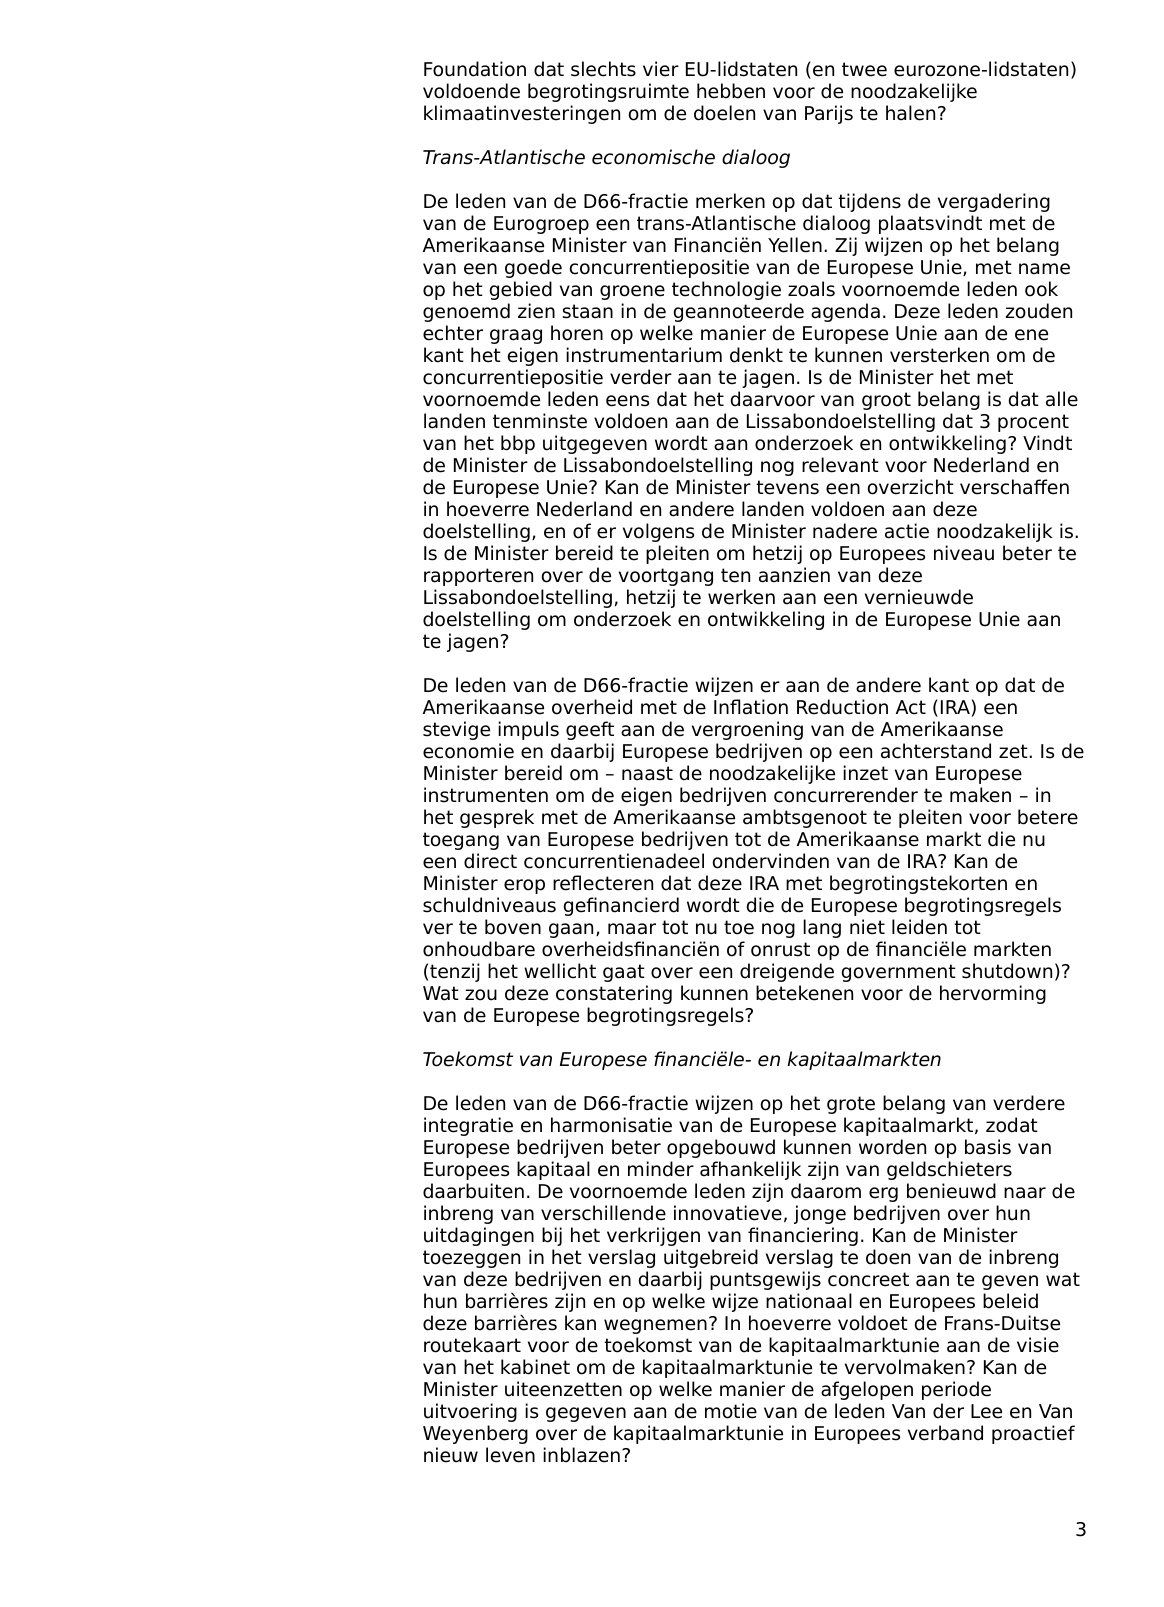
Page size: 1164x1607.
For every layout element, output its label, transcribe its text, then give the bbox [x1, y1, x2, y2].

text De leden van de D66-fractie merken op dat tijdens de vergadering van de Eurogroep een trans-Atlantische dialoog plaatsvindt met de Amerikaanse Minister van Financiën Yellen. Zij wijzen op het belang van een goede concurrentiepositie van de Europese Unie, met name op het gebied van groene technologie zoals voornoemde leden ook genoemd zien staan in de geannoteerde agenda. Deze leden zouden echter graag horen op welke manier de Europese Unie aan de ene kant het eigen instrumentarium denkt te kunnen versterken om de concurrentiepositie verder aan te jagen. Is de Minister het met voornoemde leden eens dat het daarvoor van groot belang is dat alle landen tenminste voldoen aan de Lissabondoelstelling dat 3 procent van het bbp uitgegeven wordt aan onderzoek en ontwikkeling? Vindt de Minister de Lissabondoelstelling nog relevant voor Nederland en de Europese Unie? Kan de Minister tevens een overzicht verschaffen in hoeverre Nederland en andere landen voldoen aan deze doelstelling, en of er volgens de Minister nadere actie noodzakelijk is. Is de Minister bereid te pleiten om hetzij op Europees niveau beter te rapporteren over de voortgang ten aanzien van deze Lissabondoelstelling, hetzij te werken aan een vernieuwde doelstelling om onderzoek en ontwikkeling in de Europese Unie aan te jagen? [422, 191, 1087, 653]
text Foundation dat slechts vier EU-lidstaten (en twee eurozone-lidstaten) voldoende begrotingsruimte hebben voor de noodzakelijke klimaatinvesteringen om de doelen van Parijs te halen? [422, 59, 1087, 125]
subtitle Toekomst van Europese financiële- en kapitaalmarkten [422, 1049, 1087, 1071]
text De leden van de D66-fractie wijzen er aan de andere kant op dat de Amerikaanse overheid met de Inflation Reduction Act (IRA) een stevige impuls geeft aan de vergroening van de Amerikaanse economie en daarbij Europese bedrijven op een achterstand zet. Is de Minister bereid om – naast de noodzakelijke inzet van Europese instrumenten om de eigen bedrijven concurrerender te maken – in het gesprek met de Amerikaanse ambtsgenoot te pleiten voor betere toegang van Europese bedrijven tot de Amerikaanse markt die nu een direct concurrentienadeel ondervinden van de IRA? Kan de Minister erop reflecteren dat deze IRA met begrotingstekorten en schuldniveaus gefinancierd wordt die de Europese begrotingsregels ver te boven gaan, maar tot nu toe nog lang niet leiden tot onhoudbare overheidsfinanciën of onrust op de financiële markten (tenzij het wellicht gaat over een dreigende government shutdown)? Wat zou deze constatering kunnen betekenen voor de hervorming van de Europese begrotingsregels? [422, 675, 1087, 1027]
text De leden van de D66-fractie wijzen op het grote belang van verdere integratie en harmonisatie van de Europese kapitaalmarkt, zodat Europese bedrijven beter opgebouwd kunnen worden op basis van Europees kapitaal en minder afhankelijk zijn van geldschieters daarbuiten. De voornoemde leden zijn daarom erg benieuwd naar de inbreng van verschillende innovatieve, jonge bedrijven over hun uitdagingen bij het verkrijgen van financiering. Kan de Minister toezeggen in het verslag uitgebreid verslag te doen van de inbreng van deze bedrijven en daarbij puntsgewijs concreet aan te geven wat hun barrières zijn en op welke wijze nationaal en Europees beleid deze barrières kan wegnemen? In hoeverre voldoet de Frans-Duitse routekaart voor de toekomst van de kapitaalmarktunie aan de visie van het kabinet om de kapitaalmarktunie te vervolmaken? Kan de Minister uiteenzetten op welke manier de afgelopen periode uitvoering is gegeven aan de motie van de leden Van der Lee en Van Weyenberg over de kapitaalmarktunie in Europees verband proactief nieuw leven inblazen? [422, 1093, 1087, 1467]
subtitle Trans-Atlantische economische dialoog [422, 147, 1087, 169]
